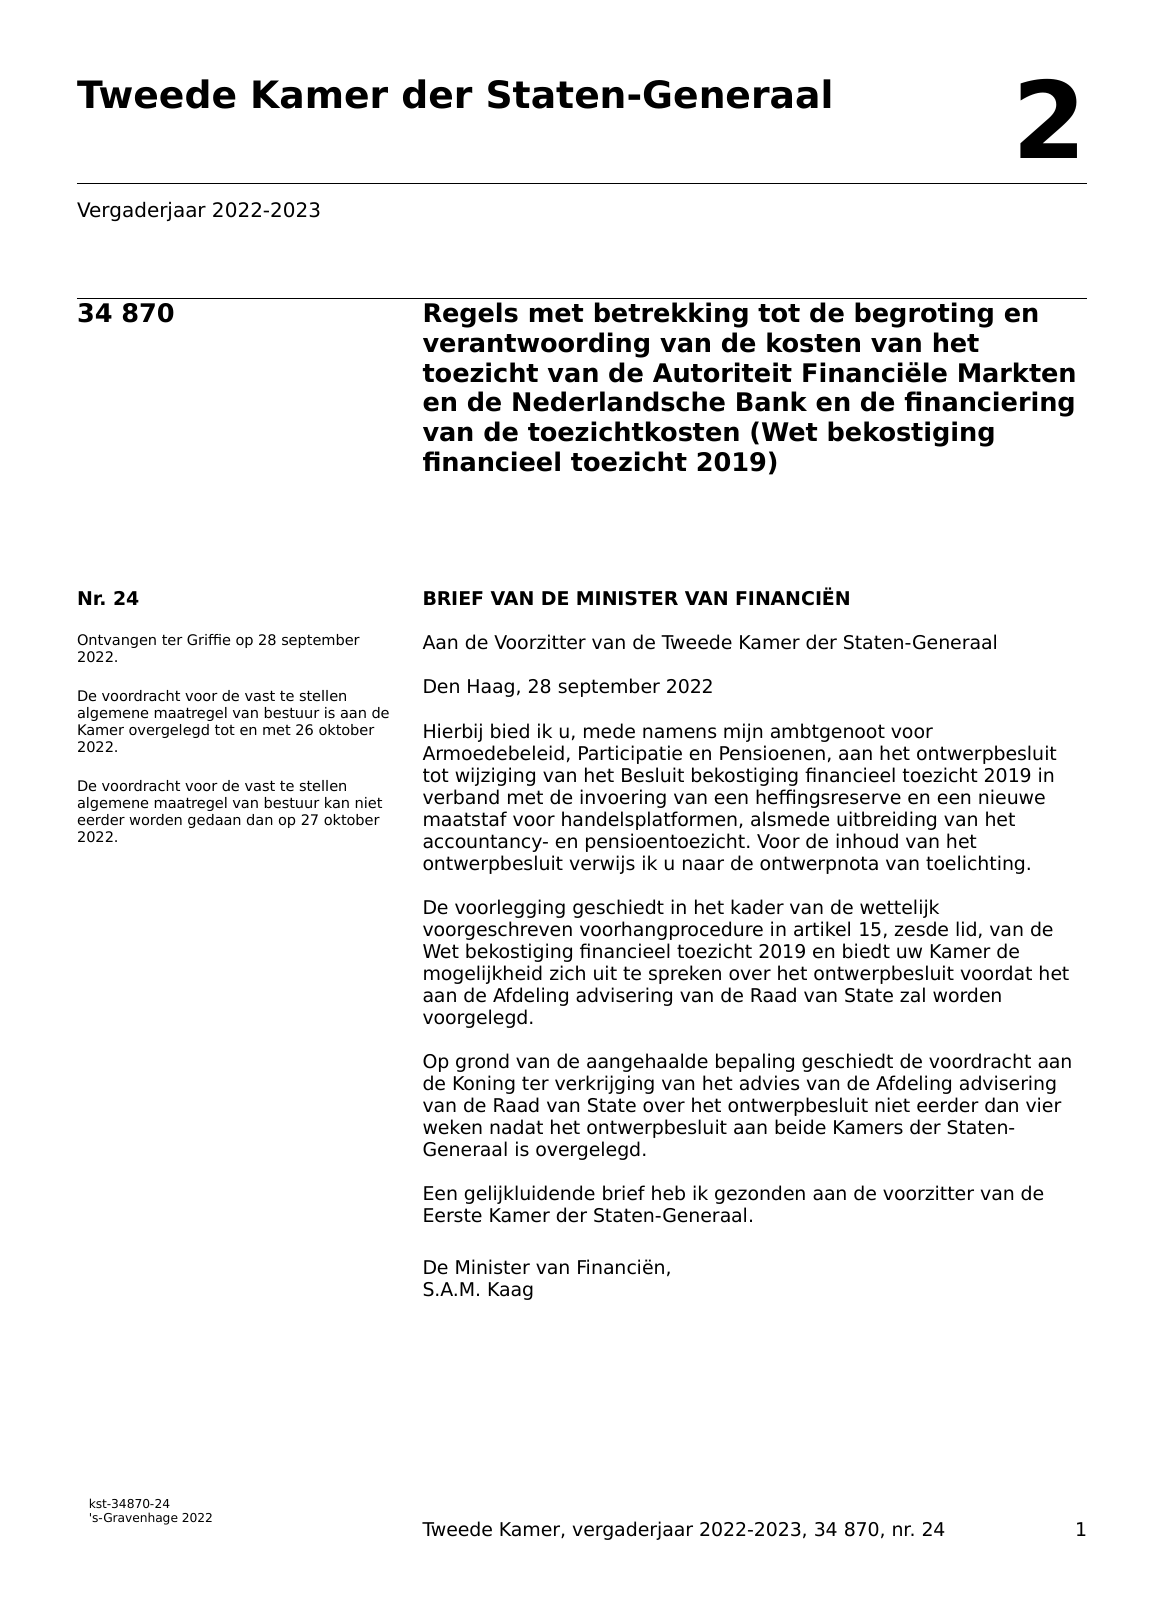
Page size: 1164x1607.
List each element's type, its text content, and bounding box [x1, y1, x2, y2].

text De voorlegging geschiedt in het kader van de wettelijk voorgeschreven voorhangprocedure in artikel 15, zesde lid, van de Wet bekostiging financieel toezicht 2019 en biedt uw Kamer de mogelijkheid zich uit te spreken over het ontwerpbesluit voordat het aan de Afdeling advisering van de Raad van State zal worden voorgelegd. [422, 897, 1087, 1028]
text [77, 666, 399, 688]
text De voordracht voor de vast te stellen algemene maatregel van bestuur is aan de Kamer overgelegd tot en met 26 oktober 2022. [77, 688, 399, 756]
text De Minister van Financiën, S.A.M. Kaag [422, 1257, 1087, 1301]
text kst-34870-24 [88, 1497, 323, 1511]
text Aan de Voorzitter van de Tweede Kamer der Staten-Generaal [422, 632, 1087, 654]
text De voordracht voor de vast te stellen algemene maatregel van bestuur kan niet eerder worden gedaan dan op 27 oktober 2022. [77, 778, 399, 845]
text Den Haag, 28 september 2022 [422, 676, 1087, 698]
table_header 2 [886, 59, 1087, 183]
text Ontvangen ter Griffie op 28 september 2022. [77, 632, 399, 666]
text 's-Gravenhage 2022 [88, 1511, 323, 1525]
table_cell Vergaderjaar 2022-2023 [77, 184, 1087, 298]
table_header Tweede Kamer der Staten-Generaal [77, 59, 886, 183]
text Hierbij bied ik u, mede namens mijn ambtgenoot voor Armoedebeleid, Participatie en Pensioenen, aan het ontwerpbesluit tot wijziging van het Besluit bekostiging financieel toezicht 2019 in verband met de invoering van een heffingsreserve en een nieuwe maatstaf voor handelsplatformen, alsmede uitbreiding van het accountancy- en pensioentoezicht. Voor de inhoud van het ontwerpbesluit verwijs ik u naar de ontwerpnota van toelichting. [422, 721, 1087, 874]
text Op grond van de aangehaalde bepaling geschiedt de voordracht aan de Koning ter verkrijging van het advies van de Afdeling advisering van de Raad van State over het ontwerpbesluit niet eerder dan vier weken nadat het ontwerpbesluit aan beide Kamers der Staten-Generaal is overgelegd. [422, 1051, 1087, 1161]
text Een gelijkluidende brief heb ik gezonden aan de voorzitter van de Eerste Kamer der Staten-Generaal. [422, 1183, 1087, 1227]
subtitle Nr. 24 BRIEF VAN DE MINISTER VAN FINANCIËN [77, 588, 1087, 610]
text [77, 756, 399, 778]
subtitle 34 870 Regels met betrekking tot de begroting en verantwoording van de kosten van het toezicht van de Autoriteit Financiële Markten en de Nederlandsche Bank en de financiering van de toezichtkosten (Wet bekostiging financieel toezicht 2019) [77, 299, 1087, 477]
